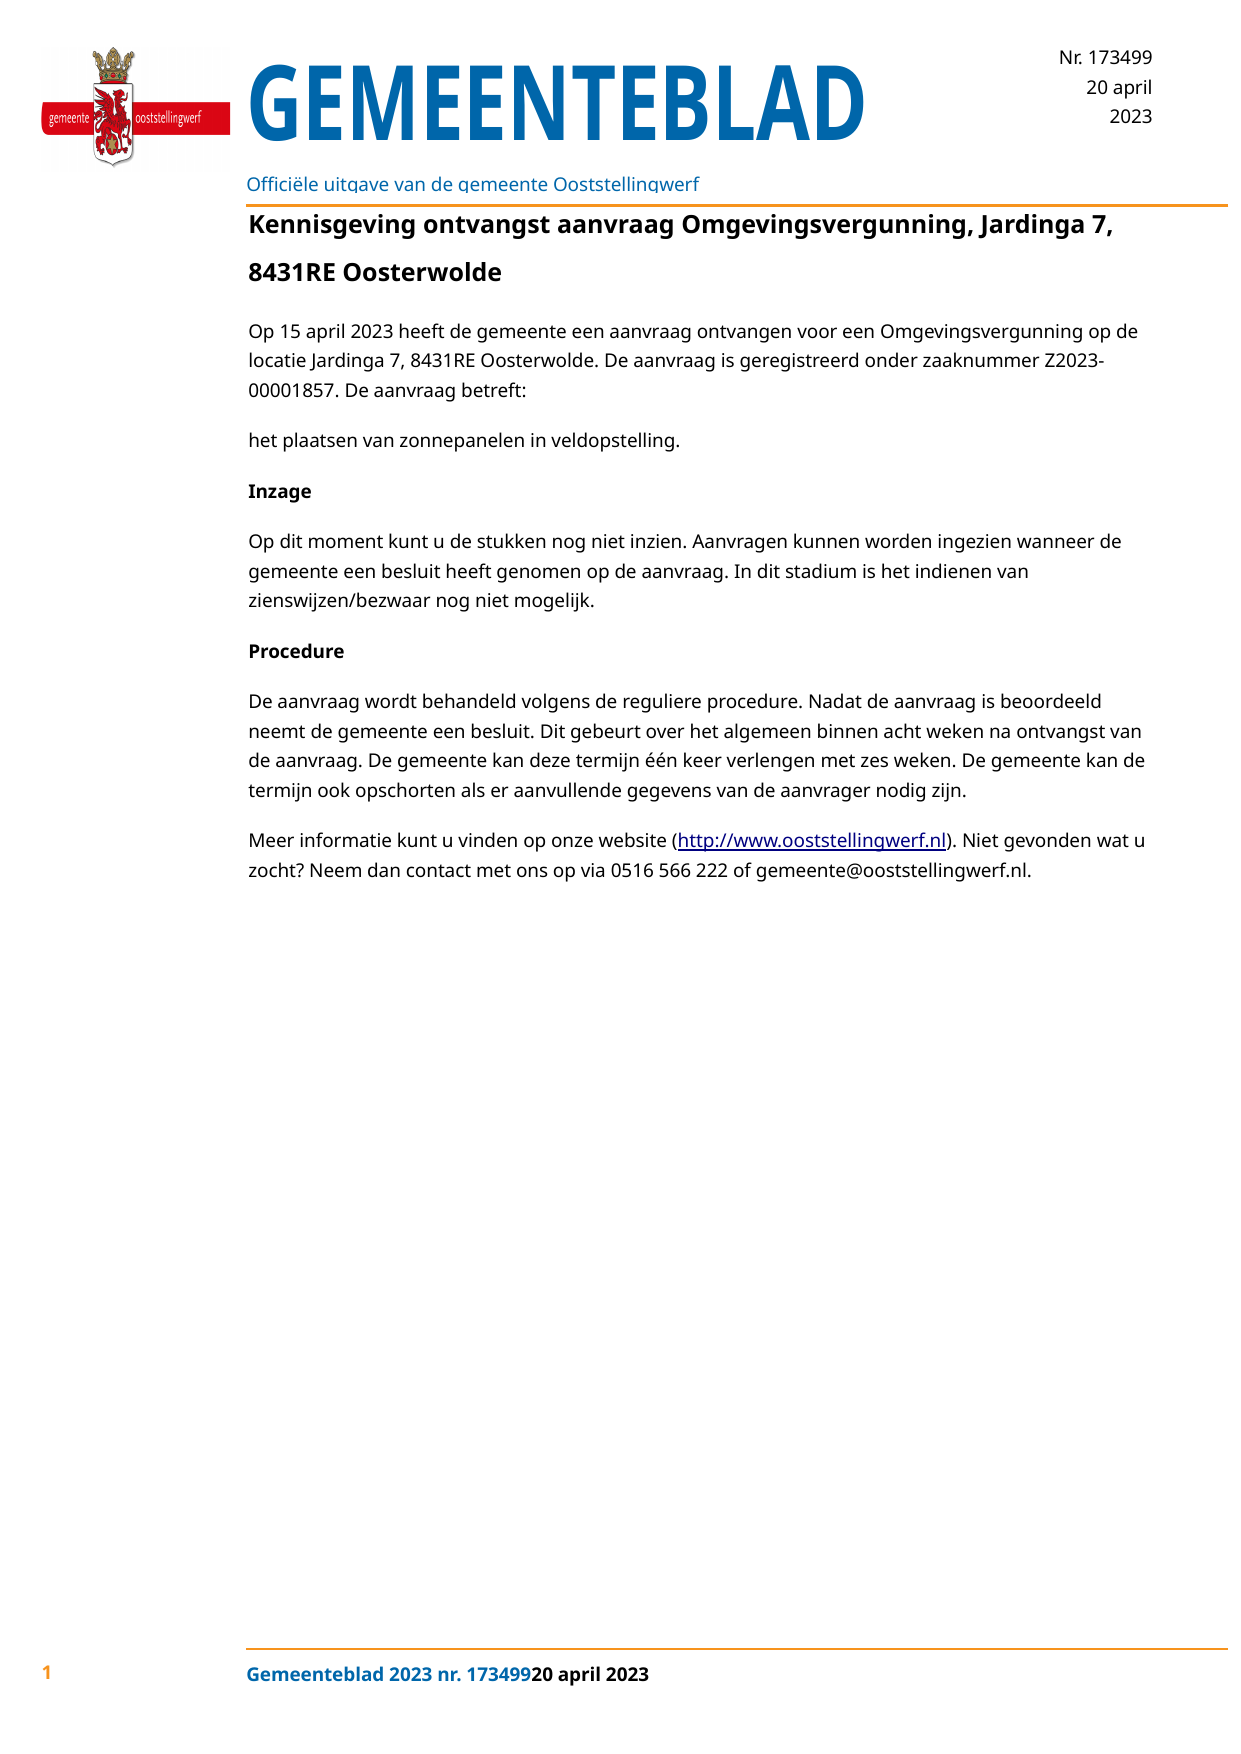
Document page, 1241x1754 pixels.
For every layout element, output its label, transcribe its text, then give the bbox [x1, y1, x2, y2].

text Inzage [248, 478, 1152, 504]
text Op 15 april 2023 heeft de gemeente een aanvraag ontvangen voor een Omgevingsvergunning op de locatie Jardinga 7, 8431RE Oosterwolde. De aanvraag is geregistreerd onder zaaknummer Z2023-00001857. De aanvraag betreft: [248, 318, 1152, 403]
text Procedure [248, 638, 1152, 664]
text Kennisgeving ontvangst aanvraag Omgevingsvergunning, Jardinga 7, 8431RE Oosterwolde [248, 207, 1152, 288]
text Meer informatie kunt u vinden op onze website (http://www.ooststellingwerf.nl). Niet gevonden wat u zocht? Neem dan contact met ons op via 0516 566 222 of gemeente@ooststellingwerf.nl. [248, 827, 1152, 883]
text het plaatsen van zonnepanelen in veldopstelling. [248, 427, 1152, 453]
picture [41, 47, 231, 172]
text Op dit moment kunt u de stukken nog niet inzien. Aanvragen kunnen worden ingezien wanneer de gemeente een besluit heeft genomen op de aanvraag. In dit stadium is het indienen van zienswijzen/bezwaar nog niet mogelijk. [248, 528, 1152, 613]
text De aanvraag wordt behandeld volgens de reguliere procedure. Nadat de aanvraag is beoordeeld neemt de gemeente een besluit. Dit gebeurt over het algemeen binnen acht weken na ontvangst van de aanvraag. De gemeente kan deze termijn één keer verlengen met zes weken. De gemeente kan de termijn ook opschorten als er aanvullende gegevens van de aanvrager nodig zijn. [248, 688, 1152, 803]
